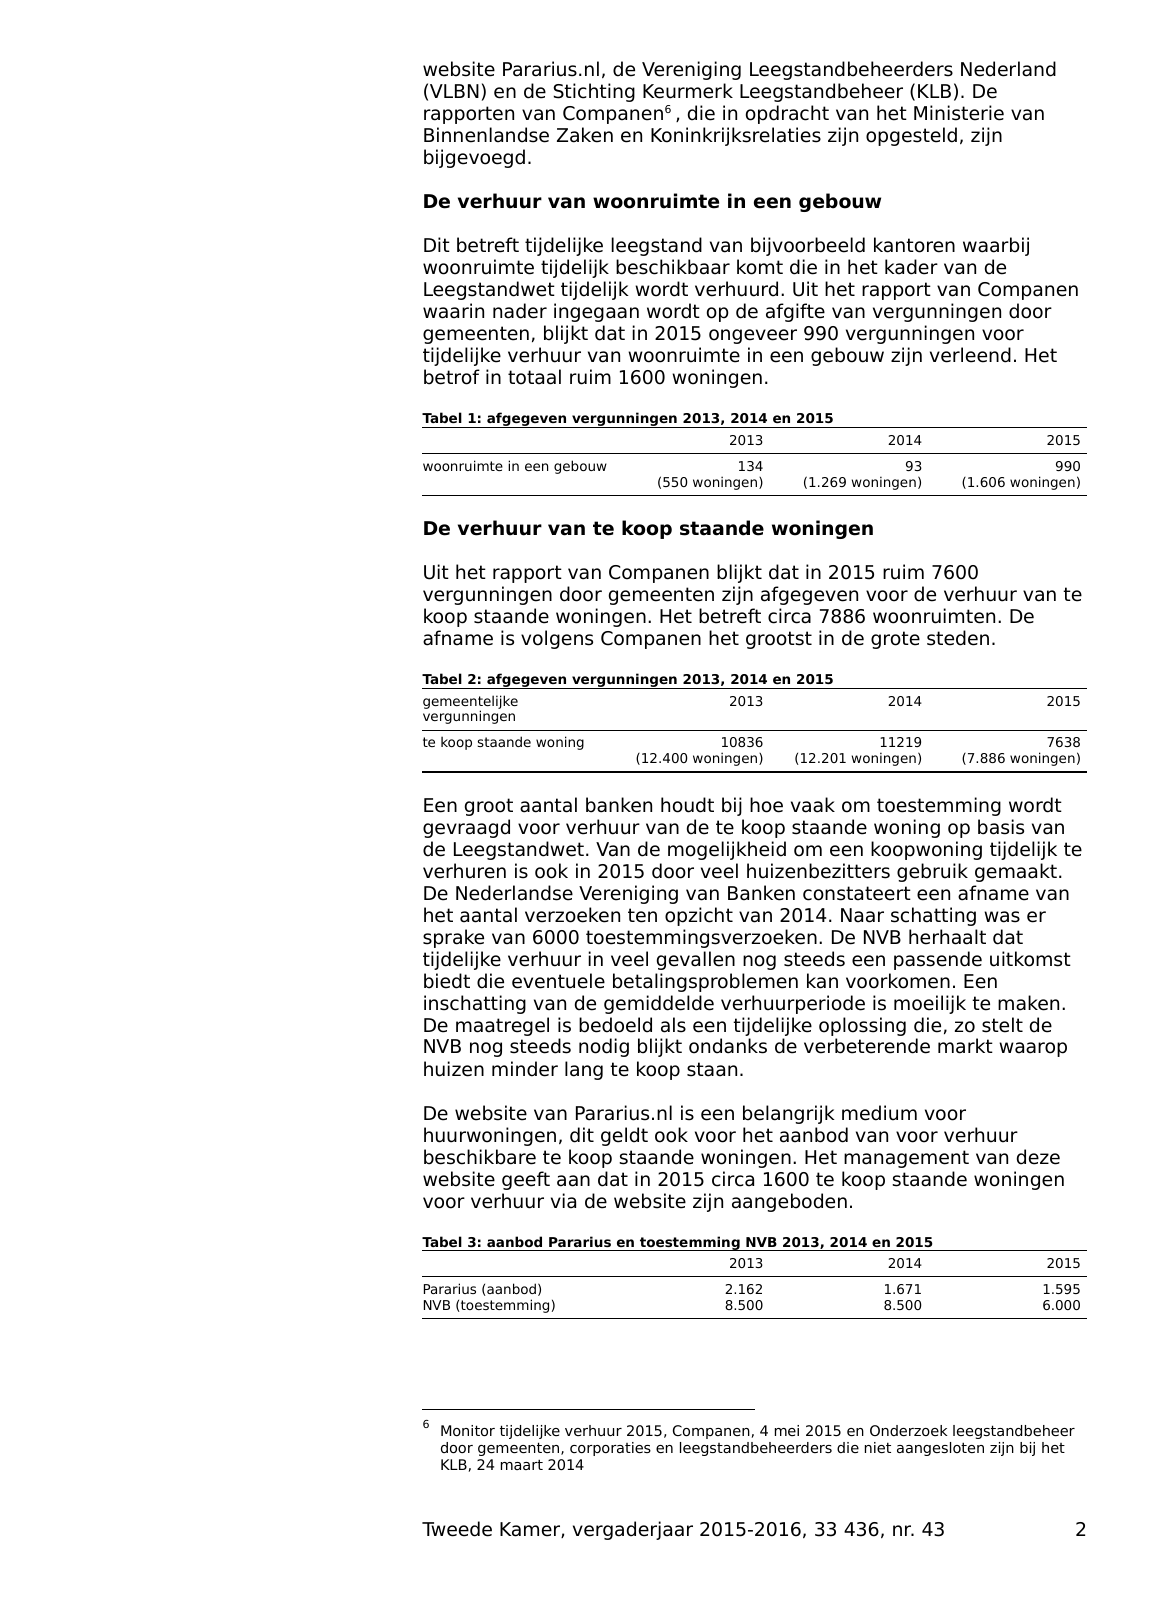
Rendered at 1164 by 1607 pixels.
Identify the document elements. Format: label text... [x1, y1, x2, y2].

table_cell 2015 [928, 428, 1087, 453]
table_cell Pararius (aanbod) [422, 1277, 611, 1298]
table_cell 8.500 [769, 1298, 928, 1318]
table_cell 2015 [928, 1251, 1087, 1276]
table_cell [422, 1251, 611, 1276]
text website Pararius.nl, de Vereniging Leegstandbeheerders Nederland (VLBN) en de Stichting Keurmerk Leegstandbeheer (KLB). De rapporten van Companen, die in opdracht van het Ministerie van Binnenlandse Zaken en Koninkrijksrelaties zijn opgesteld, zijn bijgevoegd. [422, 59, 1087, 169]
table_cell 93 (1.269 woningen) [769, 454, 928, 495]
table_cell 2014 [769, 1251, 928, 1276]
text Uit het rapport van Companen blijkt dat in 2015 ruim 7600 vergunningen door gemeenten zijn afgegeven voor de verhuur van te koop staande woningen. Het betreft circa 7886 woonruimten. De afname is volgens Companen het grootst in de grote steden. [422, 562, 1087, 650]
table_cell gemeentelijke vergunningen [422, 689, 611, 729]
table_cell woonruimte in een gebouw [422, 454, 611, 495]
subtitle De verhuur van woonruimte in een gebouw [422, 191, 1087, 213]
table_cell 134 (550 woningen) [611, 454, 769, 495]
table_cell 2013 [611, 428, 769, 453]
table_cell 1.595 [928, 1277, 1087, 1298]
table_header Tabel 1: afgegeven vergunningen 2013, 2014 en 2015 [422, 411, 1087, 427]
text Monitor tijdelijke verhuur 2015, Companen, 4 mei 2015 en Onderzoek leegstandbeheer door gemeenten, corporaties en leegstandbeheerders die niet aangesloten zijn bij het KLB, 24 maart 2014 [422, 1418, 1087, 1474]
table_cell [422, 428, 611, 453]
table_cell 11219 (12.201 woningen) [769, 731, 928, 771]
table_cell 2013 [611, 1251, 769, 1276]
subtitle De verhuur van te koop staande woningen [422, 518, 1087, 540]
table_cell 10836 (12.400 woningen) [611, 731, 769, 771]
table_cell 2014 [769, 428, 928, 453]
table_cell 8.500 [611, 1298, 769, 1318]
table_header Tabel 2: afgegeven vergunningen 2013, 2014 en 2015 [422, 672, 1087, 688]
table_cell 7638 (7.886 woningen) [928, 731, 1087, 771]
table_cell 1.671 [769, 1277, 928, 1298]
table_cell NVB (toestemming) [422, 1298, 611, 1318]
table_cell te koop staande woning [422, 731, 611, 771]
table_header Tabel 3: aanbod Pararius en toestemming NVB 2013, 2014 en 2015 [422, 1234, 1087, 1250]
table_cell 2.162 [611, 1277, 769, 1298]
table_cell 2013 [611, 689, 769, 729]
text Een groot aantal banken houdt bij hoe vaak om toestemming wordt gevraagd voor verhuur van de te koop staande woning op basis van de Leegstandwet. Van de mogelijkheid om een koopwoning tijdelijk te verhuren is ook in 2015 door veel huizenbezitters gebruik gemaakt. De Nederlandse Vereniging van Banken constateert een afname van het aantal verzoeken ten opzicht van 2014. Naar schatting was er sprake van 6000 toestemmingsverzoeken. De NVB herhaalt dat tijdelijke verhuur in veel gevallen nog steeds een passende uitkomst biedt die eventuele betalingsproblemen kan voorkomen. Een inschatting van de gemiddelde verhuurperiode is moeilijk te maken. De maatregel is bedoeld als een tijdelijke oplossing die, zo stelt de NVB nog steeds nodig blijkt ondanks de verbeterende markt waarop huizen minder lang te koop staan. [422, 795, 1087, 1080]
text De website van Pararius.nl is een belangrijk medium voor huurwoningen, dit geldt ook voor het aanbod van voor verhuur beschikbare te koop staande woningen. Het management van deze website geeft aan dat in 2015 circa 1600 te koop staande woningen voor verhuur via de website zijn aangeboden. [422, 1103, 1087, 1212]
table_cell 2015 [928, 689, 1087, 729]
table_cell 2014 [769, 689, 928, 729]
table_cell 990 (1.606 woningen) [928, 454, 1087, 495]
table_cell 6.000 [928, 1298, 1087, 1318]
text Dit betreft tijdelijke leegstand van bijvoorbeeld kantoren waarbij woonruimte tijdelijk beschikbaar komt die in het kader van de Leegstandwet tijdelijk wordt verhuurd. Uit het rapport van Companen waarin nader ingegaan wordt op de afgifte van vergunningen door gemeenten, blijkt dat in 2015 ongeveer 990 vergunningen voor tijdelijke verhuur van woonruimte in een gebouw zijn verleend. Het betrof in totaal ruim 1600 woningen. [422, 235, 1087, 389]
